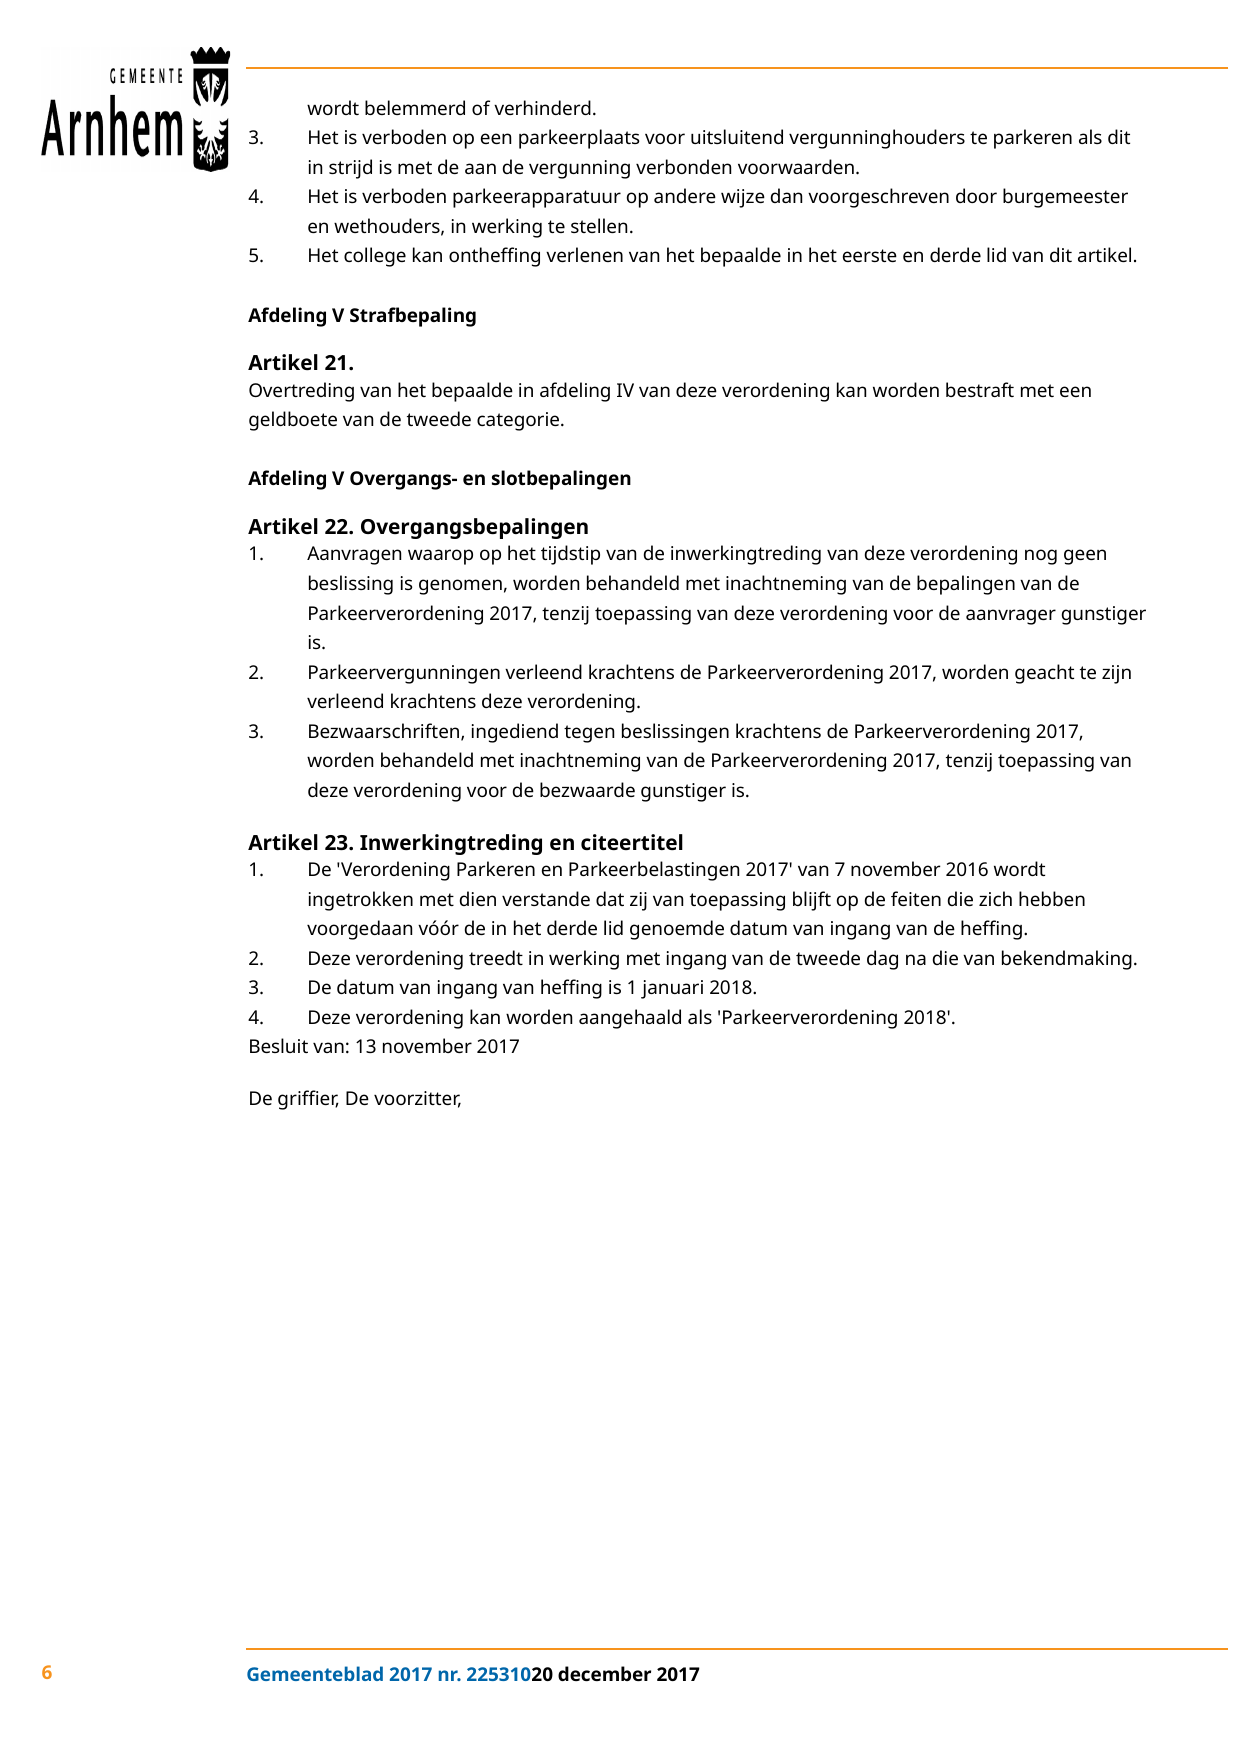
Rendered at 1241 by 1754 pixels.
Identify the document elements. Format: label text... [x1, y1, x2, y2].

list Het college kan ontheffing verlenen van het bepaalde in het eerste en derde lid van dit artikel. [248, 243, 1152, 268]
text Afdeling V Strafbepaling [248, 302, 1152, 328]
text Afdeling V Overgangs- en slotbepalingen [248, 466, 1152, 491]
text Overtreding van het bepaalde in afdeling IV van deze verordening kan worden bestraft met een geldboete van de tweede categorie. [248, 377, 1152, 432]
text Artikel 23. Inwerkingtreding en citeertitel [248, 828, 1152, 856]
list Parkeervergunningen verleend krachtens de Parkeerverordening 2017, worden geacht te zijn verleend krachtens deze verordening. [248, 659, 1152, 714]
picture [41, 47, 231, 172]
text Besluit van: 13 november 2017 [248, 1034, 1152, 1059]
list Bezwaarschriften, ingediend tegen beslissingen krachtens de Parkeerverordening 2017, worden behandeld met inachtneming van de Parkeerverordening 2017, tenzij toepassing van deze verordening voor de bezwaarde gunstiger is. [248, 718, 1152, 803]
list wordt belemmerd of verhinderd. [248, 95, 1152, 121]
list Deze verordening treedt in werking met ingang van de tweede dag na die van bekendmaking. [248, 945, 1152, 971]
list De datum van ingang van heffing is 1 januari 2018. [248, 974, 1152, 1000]
text Artikel 22. Overgangsbepalingen [248, 512, 1152, 541]
list Aanvragen waarop op het tijdstip van de inwerkingtreding van deze verordening nog geen beslissing is genomen, worden behandeld met inachtneming van de bepalingen van de Parkeerverordening 2017, tenzij toepassing van deze verordening voor de aanvrager gunstiger is. [248, 541, 1152, 655]
list De 'Verordening Parkeren en Parkeerbelastingen 2017' van 7 november 2016 wordt ingetrokken met dien verstande dat zij van toepassing blijft op de feiten die zich hebben voorgedaan vóór de in het derde lid genoemde datum van ingang van de heffing. [248, 856, 1152, 941]
text De griffier, De voorzitter, [248, 1085, 1152, 1111]
list Deze verordening kan worden aangehaald als 'Parkeerverordening 2018'. [248, 1004, 1152, 1030]
text Artikel 21. [248, 348, 1152, 377]
list Het is verboden op een parkeerplaats voor uitsluitend vergunninghouders te parkeren als dit in strijd is met de aan de vergunning verbonden voorwaarden. [248, 124, 1152, 180]
list Het is verboden parkeerapparatuur op andere wijze dan voorgeschreven door burgemeester en wethouders, in werking te stellen. [248, 183, 1152, 239]
